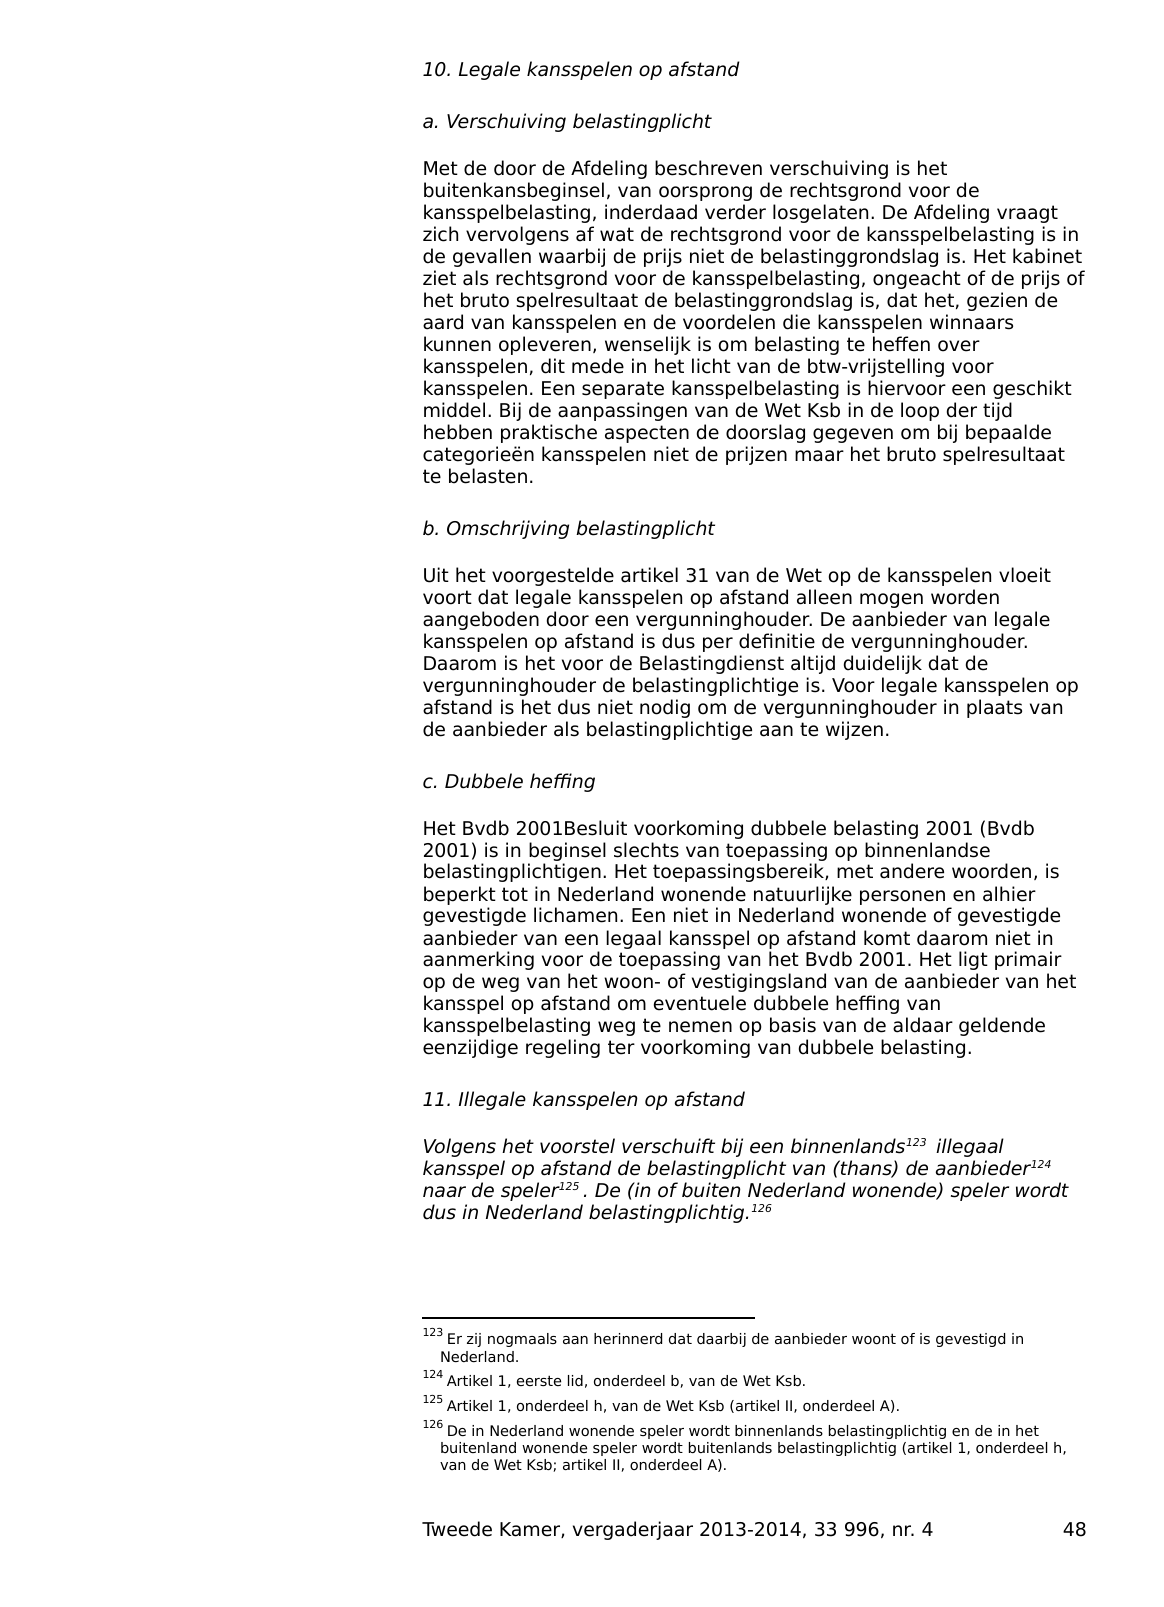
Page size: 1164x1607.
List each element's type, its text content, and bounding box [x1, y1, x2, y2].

text Er zij nogmaals aan herinnerd dat daarbij de aanbieder woont of is gevestigd in Nederland. [422, 1327, 1087, 1366]
text Volgens het voorstel verschuift bij een binnenlands illegaal kansspel op afstand de belastingplicht van (thans) de aanbieder naar de speler. De (in of buiten Nederland wonende) speler wordt dus in Nederland belastingplichtig. [422, 1136, 1087, 1224]
text De in Nederland wonende speler wordt binnenlands belastingplichtig en de in het buitenland wonende speler wordt buitenlands belastingplichtig (artikel 1, onderdeel h, van de Wet Ksb; artikel II, onderdeel A). [422, 1418, 1087, 1474]
subtitle 11. Illegale kansspelen op afstand [422, 1089, 1087, 1111]
subtitle c. Dubbele heffing [422, 771, 1087, 792]
text Artikel 1, onderdeel h, van de Wet Ksb (artikel II, onderdeel A). [422, 1393, 1087, 1416]
subtitle 10. Legale kansspelen op afstand [422, 59, 1087, 81]
subtitle a. Verschuiving belastingplicht [422, 111, 1087, 133]
text Het Bvdb 2001Besluit voorkoming dubbele belasting 2001 (Bvdb 2001) is in beginsel slechts van toepassing op binnenlandse belastingplichtigen. Het toepassingsbereik, met andere woorden, is beperkt tot in Nederland wonende natuurlijke personen en alhier gevestigde lichamen. Een niet in Nederland wonende of gevestigde aanbieder van een legaal kansspel op afstand komt daarom niet in aanmerking voor de toepassing van het Bvdb 2001. Het ligt primair op de weg van het woon- of vestigingsland van de aanbieder van het kansspel op afstand om eventuele dubbele heffing van kansspelbelasting weg te nemen op basis van de aldaar geldende eenzijdige regeling ter voorkoming van dubbele belasting. [422, 817, 1087, 1059]
subtitle b. Omschrijving belastingplicht [422, 518, 1087, 540]
text Artikel 1, eerste lid, onderdeel b, van de Wet Ksb. [422, 1368, 1087, 1391]
text Met de door de Afdeling beschreven verschuiving is het buitenkansbeginsel, van oorsprong de rechtsgrond voor de kansspelbelasting, inderdaad verder losgelaten. De Afdeling vraagt zich vervolgens af wat de rechtsgrond voor de kansspelbelasting is in de gevallen waarbij de prijs niet de belastinggrondslag is. Het kabinet ziet als rechtsgrond voor de kansspelbelasting, ongeacht of de prijs of het bruto spelresultaat de belastinggrondslag is, dat het, gezien de aard van kansspelen en de voordelen die kansspelen winnaars kunnen opleveren, wenselijk is om belasting te heffen over kansspelen, dit mede in het licht van de btw-vrijstelling voor kansspelen. Een separate kansspelbelasting is hiervoor een geschikt middel. Bij de aanpassingen van de Wet Ksb in de loop der tijd hebben praktische aspecten de doorslag gegeven om bij bepaalde categorieën kansspelen niet de prijzen maar het bruto spelresultaat te belasten. [422, 158, 1087, 488]
text Uit het voorgestelde artikel 31 van de Wet op de kansspelen vloeit voort dat legale kansspelen op afstand alleen mogen worden aangeboden door een vergunninghouder. De aanbieder van legale kansspelen op afstand is dus per definitie de vergunninghouder. Daarom is het voor de Belastingdienst altijd duidelijk dat de vergunninghouder de belastingplichtige is. Voor legale kansspelen op afstand is het dus niet nodig om de vergunninghouder in plaats van de aanbieder als belastingplichtige aan te wijzen. [422, 565, 1087, 741]
